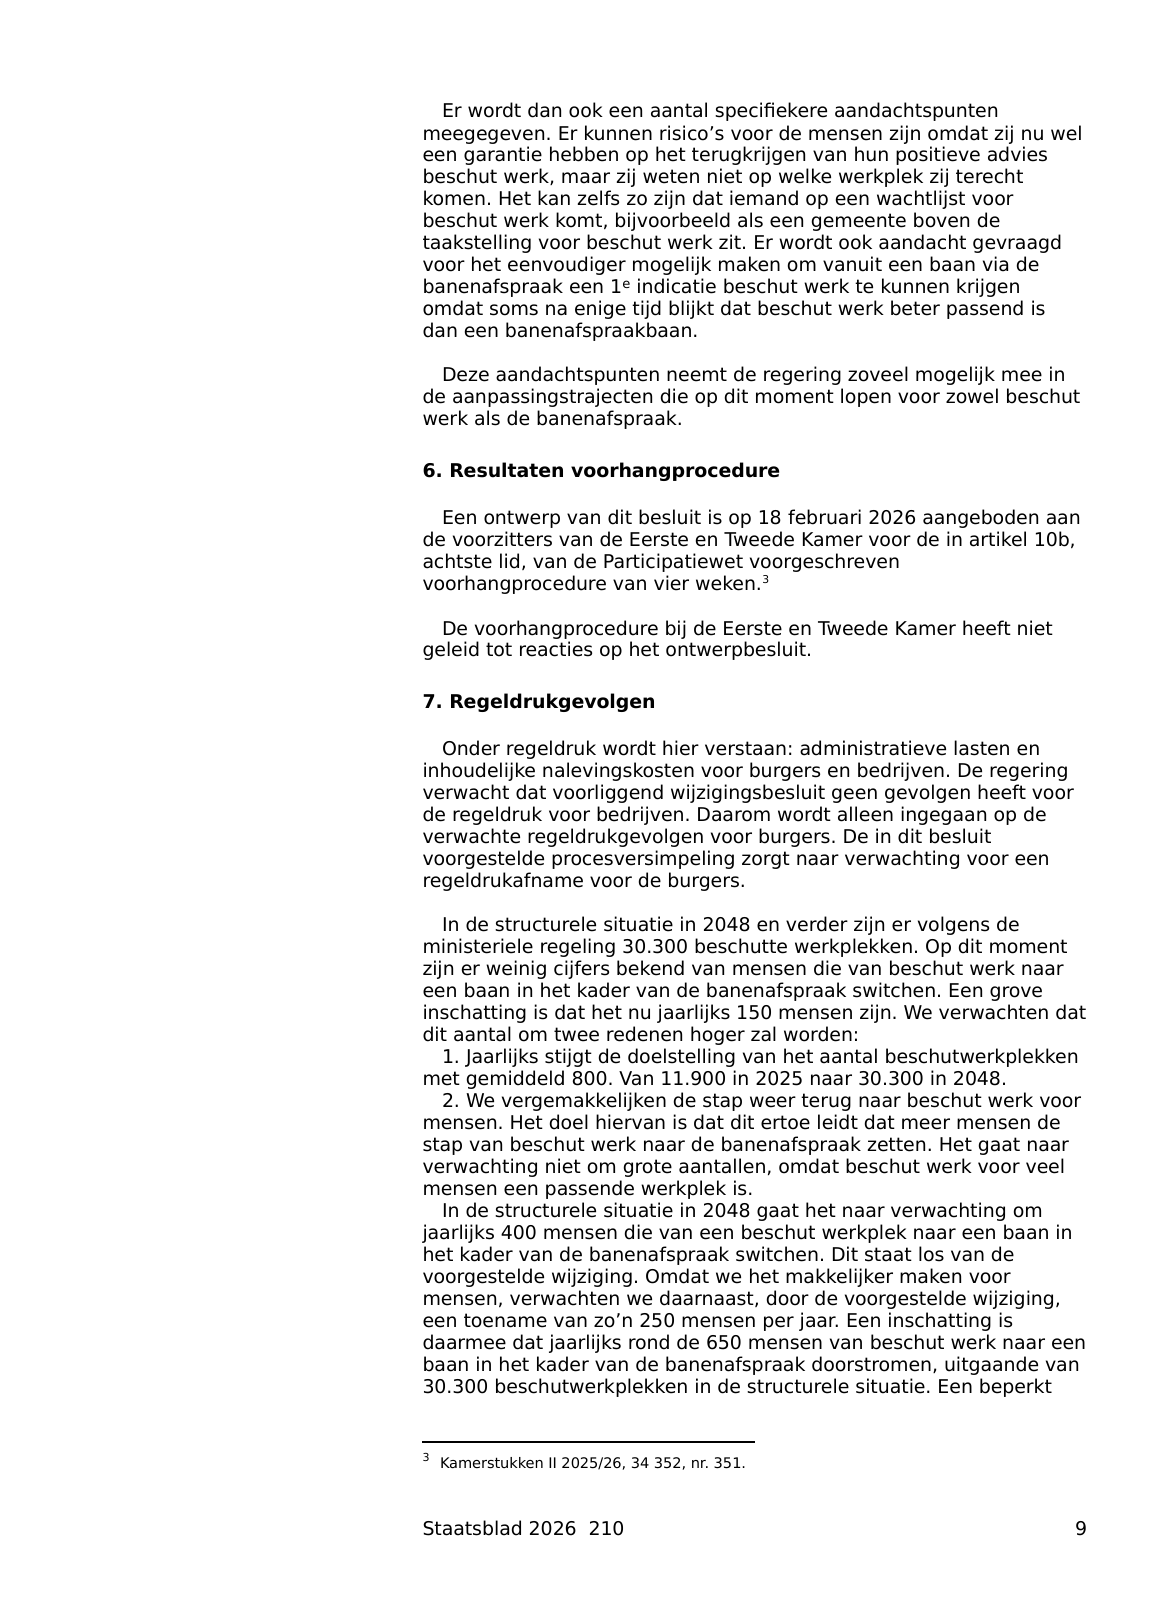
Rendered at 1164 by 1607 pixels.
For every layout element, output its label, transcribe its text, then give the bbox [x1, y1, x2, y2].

text De voorhangprocedure bij de Eerste en Tweede Kamer heeft niet geleid tot reacties op het ontwerpbesluit. [422, 617, 1087, 661]
text Er wordt dan ook een aantal specifiekere aandachtspunten meegegeven. Er kunnen risico’s voor de mensen zijn omdat zij nu wel een garantie hebben op het terugkrijgen van hun positieve advies beschut werk, maar zij weten niet op welke werkplek zij terecht komen. Het kan zelfs zo zijn dat iemand op een wachtlijst voor beschut werk komt, bijvoorbeeld als een gemeente boven de taakstelling voor beschut werk zit. Er wordt ook aandacht gevraagd voor het eenvoudiger mogelijk maken om vanuit een baan via de banenafspraak een 1e indicatie beschut werk te kunnen krijgen omdat soms na enige tijd blijkt dat beschut werk beter passend is dan een banenafspraakbaan. [422, 100, 1087, 342]
text Een ontwerp van dit besluit is op 18 februari 2026 aangeboden aan de voorzitters van de Eerste en Tweede Kamer voor de in artikel 10b, achtste lid, van de Participatiewet voorgeschreven voorhangprocedure van vier weken. [422, 507, 1087, 595]
subtitle 6. Resultaten voorhangprocedure [422, 460, 1087, 482]
text Kamerstukken II 2025/26, 34 352, nr. 351. [422, 1451, 1087, 1473]
text Onder regeldruk wordt hier verstaan: administratieve lasten en inhoudelijke nalevingskosten voor burgers en bedrijven. De regering verwacht dat voorliggend wijzigingsbesluit geen gevolgen heeft voor de regeldruk voor bedrijven. Daarom wordt alleen ingegaan op de verwachte regeldrukgevolgen voor burgers. De in dit besluit voorgestelde procesversimpeling zorgt naar verwachting voor een regeldrukafname voor de burgers. [422, 738, 1087, 892]
subtitle 7. Regeldrukgevolgen [422, 691, 1087, 713]
text 1. Jaarlijks stijgt de doelstelling van het aantal beschutwerkplekken met gemiddeld 800. Van 11.900 in 2025 naar 30.300 in 2048. [422, 1046, 1087, 1090]
text In de structurele situatie in 2048 en verder zijn er volgens de ministeriele regeling 30.300 beschutte werkplekken. Op dit moment zijn er weinig cijfers bekend van mensen die van beschut werk naar een baan in het kader van de banenafspraak switchen. Een grove inschatting is dat het nu jaarlijks 150 mensen zijn. We verwachten dat dit aantal om twee redenen hoger zal worden: [422, 914, 1087, 1046]
text Deze aandachtspunten neemt de regering zoveel mogelijk mee in de aanpassingstrajecten die op dit moment lopen voor zowel beschut werk als de banenafspraak. [422, 364, 1087, 430]
text In de structurele situatie in 2048 gaat het naar verwachting om jaarlijks 400 mensen die van een beschut werkplek naar een baan in het kader van de banenafspraak switchen. Dit staat los van de voorgestelde wijziging. Omdat we het makkelijker maken voor mensen, verwachten we daarnaast, door de voorgestelde wijziging, een toename van zo’n 250 mensen per jaar. Een inschatting is daarmee dat jaarlijks rond de 650 mensen van beschut werk naar een baan in het kader van de banenafspraak doorstromen, uitgaande van 30.300 beschutwerkplekken in de structurele situatie. Een beperkt [422, 1200, 1087, 1398]
text 2. We vergemakkelijken de stap weer terug naar beschut werk voor mensen. Het doel hiervan is dat dit ertoe leidt dat meer mensen de stap van beschut werk naar de banenafspraak zetten. Het gaat naar verwachting niet om grote aantallen, omdat beschut werk voor veel mensen een passende werkplek is. [422, 1090, 1087, 1200]
